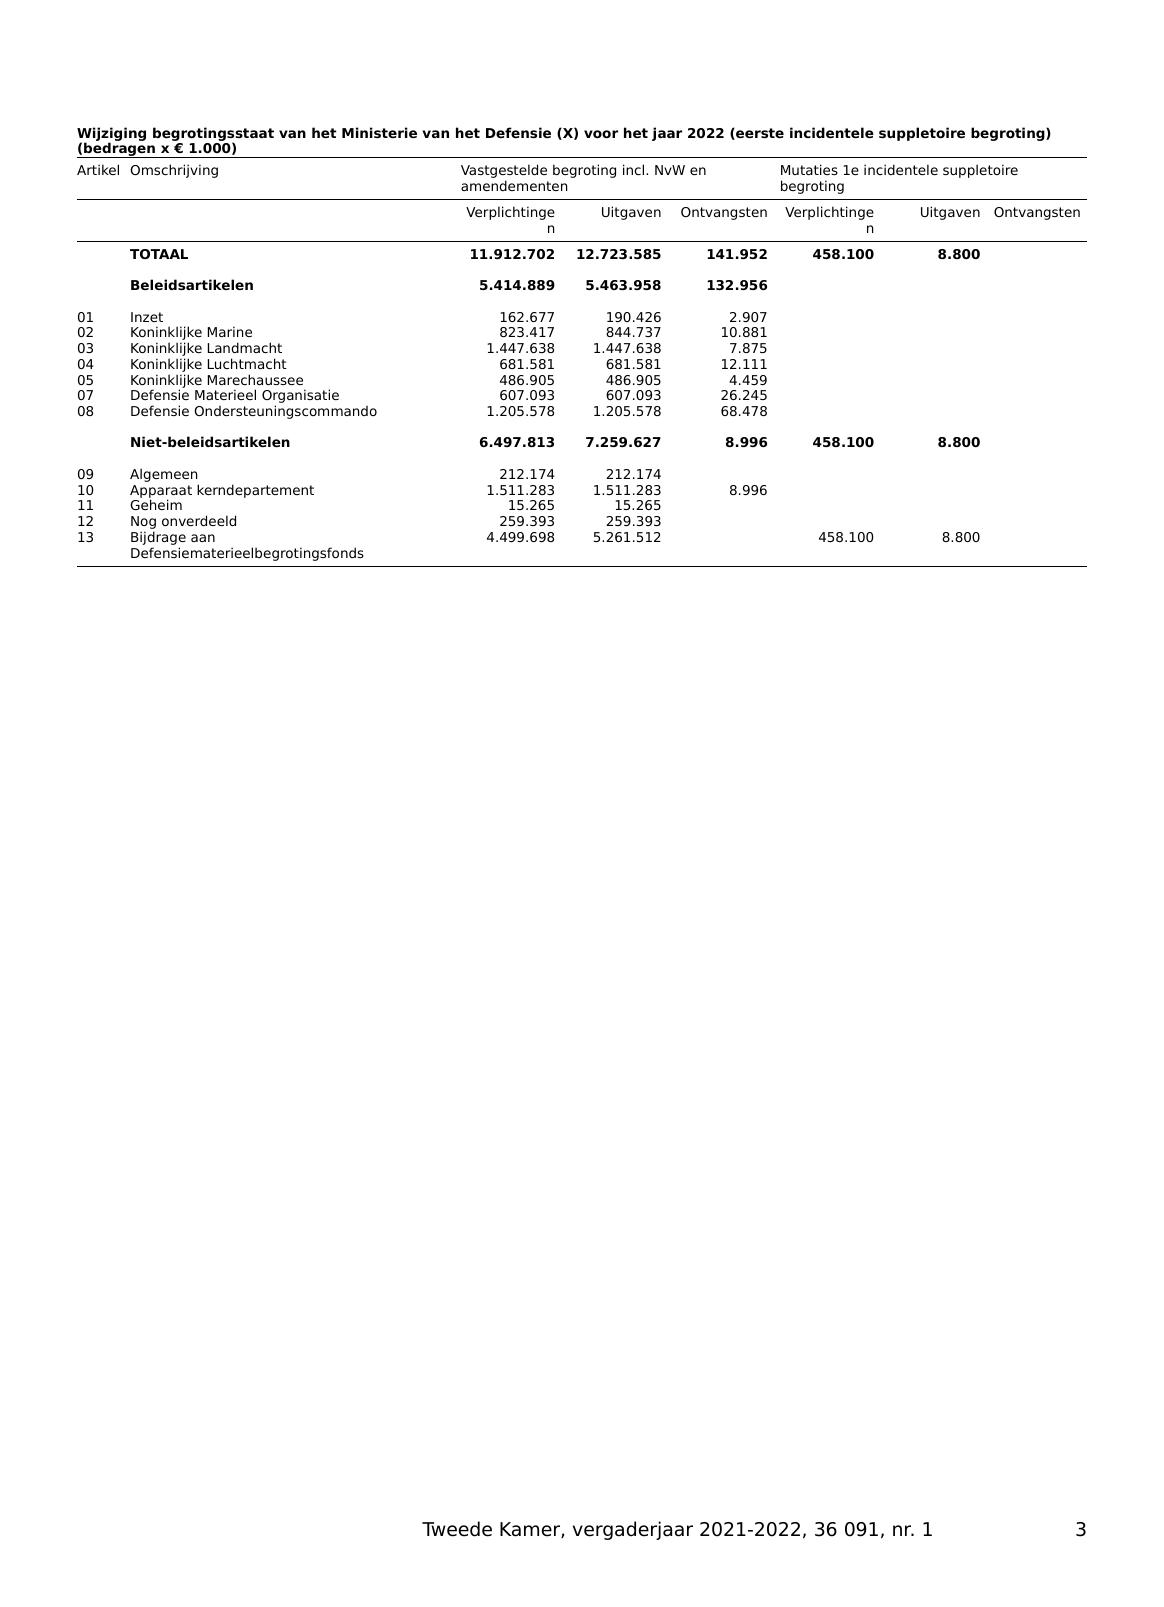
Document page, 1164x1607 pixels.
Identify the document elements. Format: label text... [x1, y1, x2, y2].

table_cell [880, 483, 986, 498]
table_cell Koninklijke Marechaussee [124, 373, 455, 388]
table_cell 4.499.698 [455, 530, 561, 566]
table_cell [774, 420, 880, 435]
table_cell 13 [77, 530, 124, 566]
table_cell 15.265 [455, 498, 561, 514]
table_cell 08 [77, 404, 124, 419]
table_cell [561, 420, 667, 435]
table_cell Uitgaven [561, 200, 667, 241]
table_cell [880, 262, 986, 278]
table_cell 681.581 [561, 357, 667, 372]
table_cell 1.205.578 [561, 404, 667, 419]
table_cell [880, 294, 986, 309]
table_cell 681.581 [455, 357, 561, 372]
table_cell Ontvangsten [986, 200, 1087, 241]
table_cell 15.265 [561, 498, 667, 514]
table_cell [774, 310, 880, 325]
table_cell Koninklijke Landmacht [124, 341, 455, 357]
table_cell Inzet [124, 310, 455, 325]
table_cell 12.723.585 [561, 242, 667, 262]
table_cell 68.478 [667, 404, 773, 419]
table_cell 141.952 [667, 242, 773, 262]
table_cell 5.463.958 [561, 278, 667, 294]
table_cell 486.905 [561, 373, 667, 388]
table_cell [880, 467, 986, 482]
table_cell 8.800 [880, 242, 986, 262]
table_cell 10 [77, 483, 124, 498]
table_cell [880, 498, 986, 514]
table_cell 162.677 [455, 310, 561, 325]
table_cell 07 [77, 388, 124, 404]
table_cell [774, 294, 880, 309]
table_cell Niet-beleidsartikelen [124, 435, 455, 451]
table_cell [77, 278, 124, 294]
table_cell [880, 420, 986, 435]
table_cell [774, 483, 880, 498]
table_cell Nog onverdeeld [124, 514, 455, 530]
table_cell [986, 325, 1087, 341]
table_cell [880, 404, 986, 419]
table_cell [986, 451, 1087, 467]
table_cell [880, 514, 986, 530]
table_cell 7.259.627 [561, 435, 667, 451]
table_cell 8.800 [880, 435, 986, 451]
table_cell 1.447.638 [455, 341, 561, 357]
table_cell Verplichtingen [774, 200, 880, 241]
table_cell [986, 388, 1087, 404]
table_cell [455, 294, 561, 309]
table_cell 607.093 [561, 388, 667, 404]
table_header Wijziging begrotingsstaat van het Ministerie van het Defensie (X) voor het jaar 2022 (eerste incidentele suppletoire begroting) (bedragen x € 1.000) [77, 126, 1087, 157]
table_cell 458.100 [774, 242, 880, 262]
table_cell [77, 435, 124, 451]
table_cell Vastgestelde begroting incl. NvW en amendementen [455, 158, 773, 199]
table_cell [667, 530, 773, 566]
table_cell [77, 451, 124, 467]
table_cell [986, 483, 1087, 498]
table_cell [774, 514, 880, 530]
table_cell [77, 200, 124, 241]
table_cell 01 [77, 310, 124, 325]
table_cell Apparaat kerndepartement [124, 483, 455, 498]
table_cell Verplichtingen [455, 200, 561, 241]
table_cell [667, 514, 773, 530]
table_cell [986, 514, 1087, 530]
table_cell [774, 467, 880, 482]
table_cell [667, 420, 773, 435]
table_cell [774, 262, 880, 278]
table_cell [77, 242, 124, 262]
table_cell [880, 388, 986, 404]
table_cell Bijdrage aan Defensiematerieelbegrotingsfonds [124, 530, 455, 566]
table_cell [774, 373, 880, 388]
table_cell 212.174 [561, 467, 667, 482]
table_cell 259.393 [561, 514, 667, 530]
table_cell 6.497.813 [455, 435, 561, 451]
table_cell [986, 498, 1087, 514]
table_cell Uitgaven [880, 200, 986, 241]
table_cell 607.093 [455, 388, 561, 404]
table_cell 4.459 [667, 373, 773, 388]
table_cell [880, 278, 986, 294]
table_cell 8.800 [880, 530, 986, 566]
table_cell 823.417 [455, 325, 561, 341]
table_cell 8.996 [667, 435, 773, 451]
table_cell 12.111 [667, 357, 773, 372]
table_cell 11 [77, 498, 124, 514]
table_cell [986, 373, 1087, 388]
table_cell Mutaties 1e incidentele suppletoire begroting [774, 158, 1087, 199]
table_cell [880, 451, 986, 467]
table_cell [124, 200, 455, 241]
table_cell Algemeen [124, 467, 455, 482]
table_cell Ontvangsten [667, 200, 773, 241]
table_cell [667, 451, 773, 467]
table_cell Defensie Materieel Organisatie [124, 388, 455, 404]
table_cell [667, 262, 773, 278]
table_cell [774, 498, 880, 514]
table_cell [986, 310, 1087, 325]
table_cell [986, 357, 1087, 372]
table_cell [774, 325, 880, 341]
table_cell Beleidsartikelen [124, 278, 455, 294]
table_cell [880, 357, 986, 372]
table_cell 09 [77, 467, 124, 482]
table_cell [986, 262, 1087, 278]
table_cell [455, 262, 561, 278]
table_cell [774, 341, 880, 357]
table_cell 844.737 [561, 325, 667, 341]
table_cell 212.174 [455, 467, 561, 482]
table_cell [986, 404, 1087, 419]
table_cell [124, 294, 455, 309]
table_cell 1.447.638 [561, 341, 667, 357]
table_cell 132.956 [667, 278, 773, 294]
table_cell [880, 310, 986, 325]
table_cell [124, 451, 455, 467]
table_cell Omschrijving [124, 158, 455, 199]
table_cell 1.511.283 [561, 483, 667, 498]
table_cell Defensie Ondersteuningscommando [124, 404, 455, 419]
table_cell 5.261.512 [561, 530, 667, 566]
table_cell [124, 420, 455, 435]
table_cell [986, 435, 1087, 451]
table_cell [667, 467, 773, 482]
table_cell 458.100 [774, 435, 880, 451]
table_cell [986, 278, 1087, 294]
table_cell 05 [77, 373, 124, 388]
table_cell 26.245 [667, 388, 773, 404]
table_cell [774, 388, 880, 404]
table_cell [986, 420, 1087, 435]
table_cell 7.875 [667, 341, 773, 357]
table_cell Geheim [124, 498, 455, 514]
table_cell [561, 262, 667, 278]
table_cell 03 [77, 341, 124, 357]
table_cell [774, 404, 880, 419]
table_cell [455, 451, 561, 467]
table_cell [986, 467, 1087, 482]
table_cell [986, 242, 1087, 262]
table_cell 1.511.283 [455, 483, 561, 498]
table_cell [77, 262, 124, 278]
table_cell 02 [77, 325, 124, 341]
table_cell [880, 341, 986, 357]
table_cell 458.100 [774, 530, 880, 566]
table_cell 04 [77, 357, 124, 372]
table_cell [561, 451, 667, 467]
table_cell [880, 325, 986, 341]
table_cell 2.907 [667, 310, 773, 325]
table_cell [124, 262, 455, 278]
table_cell 190.426 [561, 310, 667, 325]
table_cell [986, 294, 1087, 309]
table_cell [667, 498, 773, 514]
table_cell [986, 341, 1087, 357]
table_cell [77, 420, 124, 435]
table_cell [774, 278, 880, 294]
table_cell [77, 294, 124, 309]
table_cell 10.881 [667, 325, 773, 341]
table_cell Koninklijke Marine [124, 325, 455, 341]
table_cell Artikel [77, 158, 124, 199]
table_cell [774, 357, 880, 372]
table_cell 486.905 [455, 373, 561, 388]
table_cell [986, 530, 1087, 566]
table_cell [774, 451, 880, 467]
table_cell 1.205.578 [455, 404, 561, 419]
table_cell [667, 294, 773, 309]
table_cell [455, 420, 561, 435]
table_cell [880, 373, 986, 388]
table_cell 11.912.702 [455, 242, 561, 262]
table_cell [561, 294, 667, 309]
table_cell Koninklijke Luchtmacht [124, 357, 455, 372]
table_cell 259.393 [455, 514, 561, 530]
table_cell 12 [77, 514, 124, 530]
table_cell 8.996 [667, 483, 773, 498]
table_cell 5.414.889 [455, 278, 561, 294]
table_cell TOTAAL [124, 242, 455, 262]
